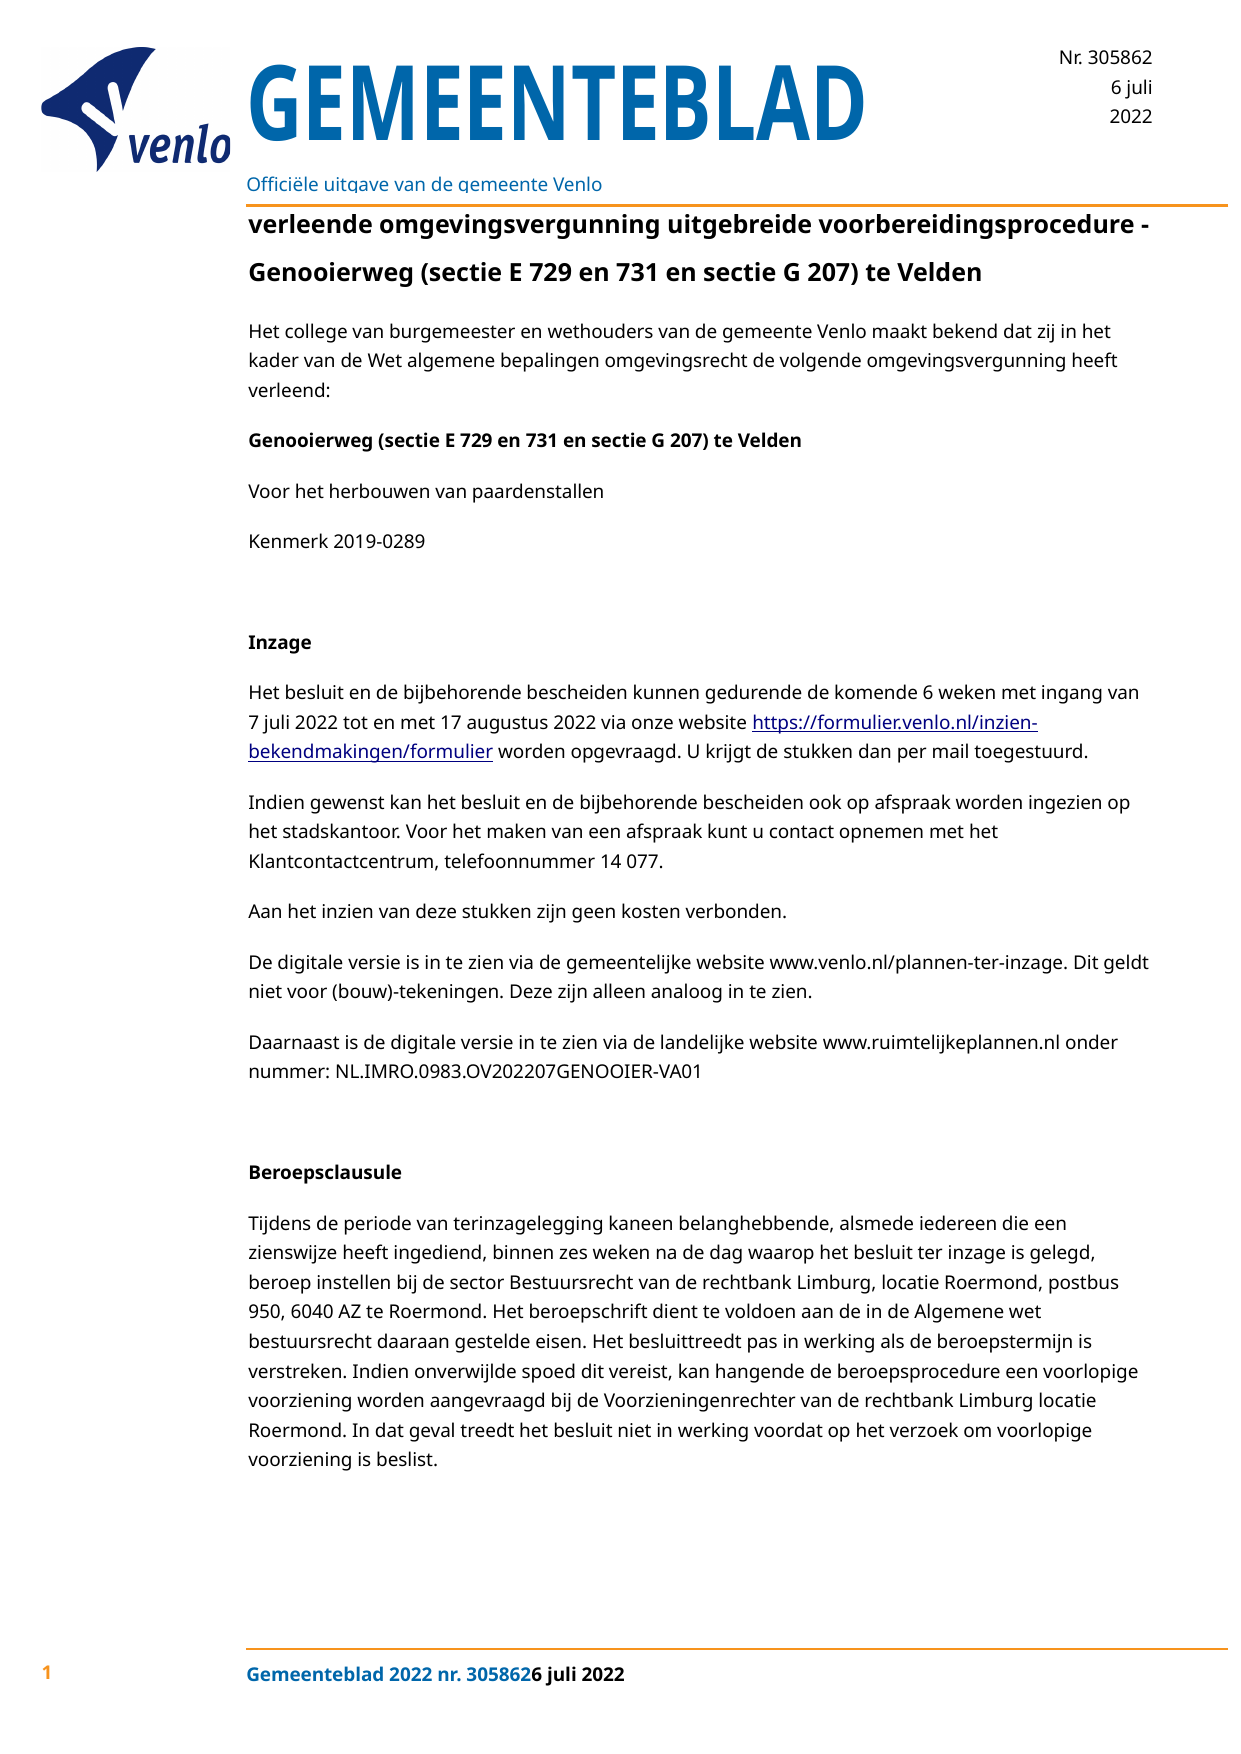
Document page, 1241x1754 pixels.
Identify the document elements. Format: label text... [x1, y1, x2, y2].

text Het besluit en de bijbehorende bescheiden kunnen gedurende de komende 6 weken met ingang van 7 juli 2022 tot en met 17 augustus 2022 via onze website https://formulier.venlo.nl/inzien-bekendmakingen/formulier worden opgevraagd. U krijgt de stukken dan per mail toegestuurd. [248, 679, 1152, 764]
text Voor het herbouwen van paardenstallen [248, 478, 1152, 504]
text Kenmerk 2019-0289 [248, 528, 1152, 554]
text Aan het inzien van deze stukken zijn geen kosten verbonden. [248, 899, 1152, 924]
text Genooierweg (sectie E 729 en 731 en sectie G 207) te Velden [248, 427, 1152, 453]
text Daarnaast is de digitale versie in te zien via de landelijke website www.ruimtelijkeplannen.nl onder nummer: NL.IMRO.0983.OV202207GENOOIER-VA01 [248, 1029, 1152, 1084]
text Tijdens de periode van terinzagelegging kaneen belanghebbende, alsmede iedereen die een zienswijze heeft ingediend, binnen zes weken na de dag waarop het besluit ter inzage is gelegd, beroep instellen bij de sector Bestuursrecht van de rechtbank Limburg, locatie Roermond, postbus 950, 6040 AZ te Roermond. Het beroepschrift dient te voldoen aan de in de Algemene wet bestuursrecht daaraan gestelde eisen. Het besluittreedt pas in werking als de beroepstermijn is verstreken. Indien onverwijlde spoed dit vereist, kan hangende de beroepsprocedure een voorlopige voorziening worden aangevraagd bij de Voorzieningenrechter van de rechtbank Limburg locatie Roermond. In dat geval treedt het besluit niet in werking voordat op het verzoek om voorlopige voorziening is beslist. [248, 1210, 1152, 1472]
text Beroepsclausule [248, 1159, 1152, 1185]
text Het college van burgemeester en wethouders van de gemeente Venlo maakt bekend dat zij in het kader van de Wet algemene bepalingen omgevingsrecht de volgende omgevingsvergunning heeft verleend: [248, 318, 1152, 403]
text De digitale versie is in te zien via de gemeentelijke website www.venlo.nl/plannen-ter-inzage. Dit geldt niet voor (bouw)-tekeningen. Deze zijn alleen analoog in te zien. [248, 949, 1152, 1004]
text Inzage [248, 629, 1152, 655]
text Indien gewenst kan het besluit en de bijbehorende bescheiden ook op afspraak worden ingezien op het stadskantoor. Voor het maken van een afspraak kunt u contact opnemen met het Klantcontactcentrum, telefoonnummer 14 077. [248, 789, 1152, 874]
picture [41, 47, 231, 172]
text verleende omgevingsvergunning uitgebreide voorbereidingsprocedure - Genooierweg (sectie E 729 en 731 en sectie G 207) te Velden [248, 207, 1152, 288]
